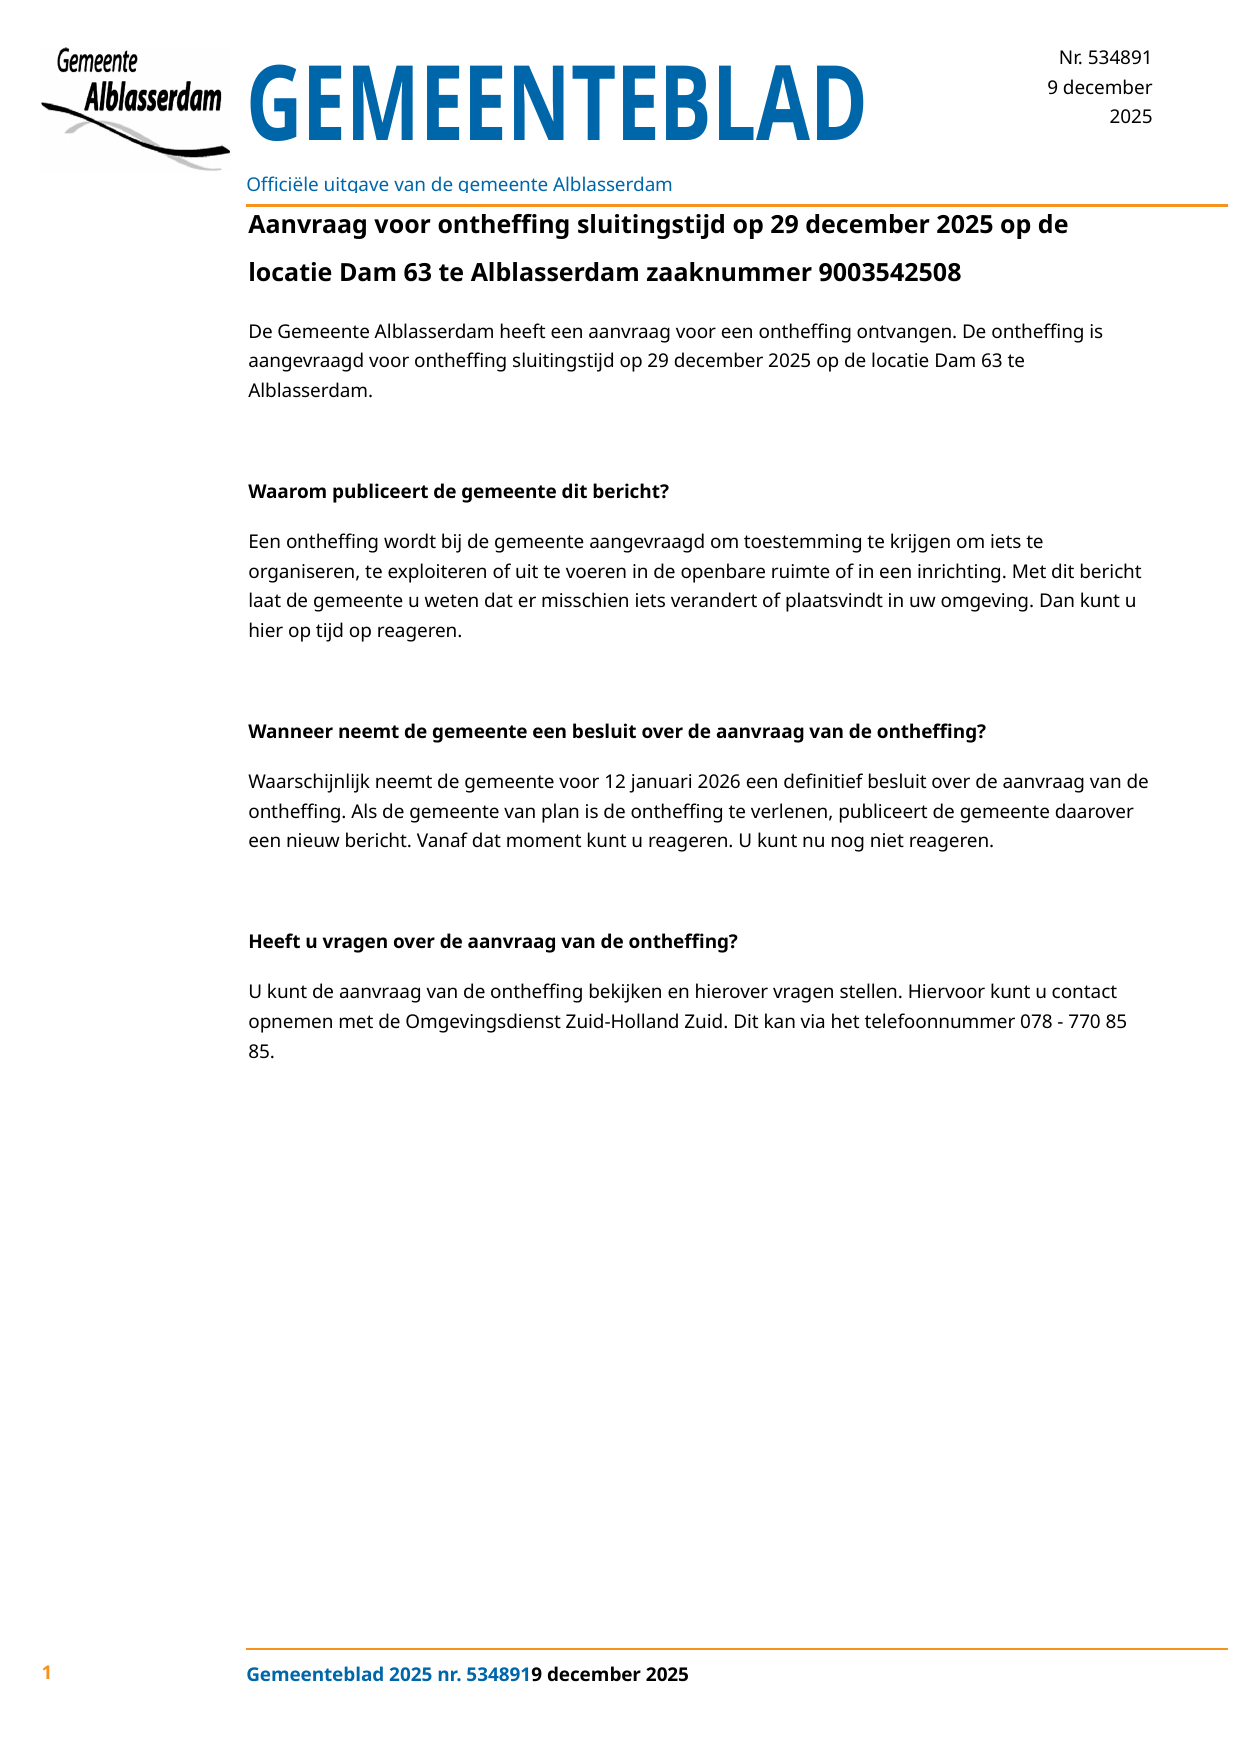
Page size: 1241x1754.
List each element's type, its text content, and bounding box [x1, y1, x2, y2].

text Een ontheffing wordt bij de gemeente aangevraagd om toestemming te krijgen om iets te organiseren, te exploiteren of uit te voeren in de openbare ruimte of in een inrichting. Met dit bericht laat de gemeente u weten dat er misschien iets verandert of plaatsvindt in uw omgeving. Dan kunt u hier op tijd op reageren. [248, 528, 1152, 643]
text Waarom publiceert de gemeente dit bericht? [248, 478, 1152, 504]
text Waarschijnlijk neemt de gemeente voor 12 januari 2026 een definitief besluit over de aanvraag van de ontheffing. Als de gemeente van plan is de ontheffing te verlenen, publiceert de gemeente daarover een nieuw bericht. Vanaf dat moment kunt u reageren. U kunt nu nog niet reageren. [248, 768, 1152, 853]
text Aanvraag voor ontheffing sluitingstijd op 29 december 2025 op de locatie Dam 63 te Alblasserdam zaaknummer 9003542508 [248, 207, 1152, 288]
text Heeft u vragen over de aanvraag van de ontheffing? [248, 928, 1152, 954]
text U kunt de aanvraag van de ontheffing bekijken en hierover vragen stellen. Hiervoor kunt u contact opnemen met de Omgevingsdienst Zuid-Holland Zuid. Dit kan via het telefoonnummer 078 - 770 85 85. [248, 979, 1152, 1064]
picture [41, 47, 231, 172]
text Wanneer neemt de gemeente een besluit over de aanvraag van de ontheffing? [248, 718, 1152, 744]
text De Gemeente Alblasserdam heeft een aanvraag voor een ontheffing ontvangen. De ontheffing is aangevraagd voor ontheffing sluitingstijd op 29 december 2025 op de locatie Dam 63 te Alblasserdam. [248, 318, 1152, 403]
